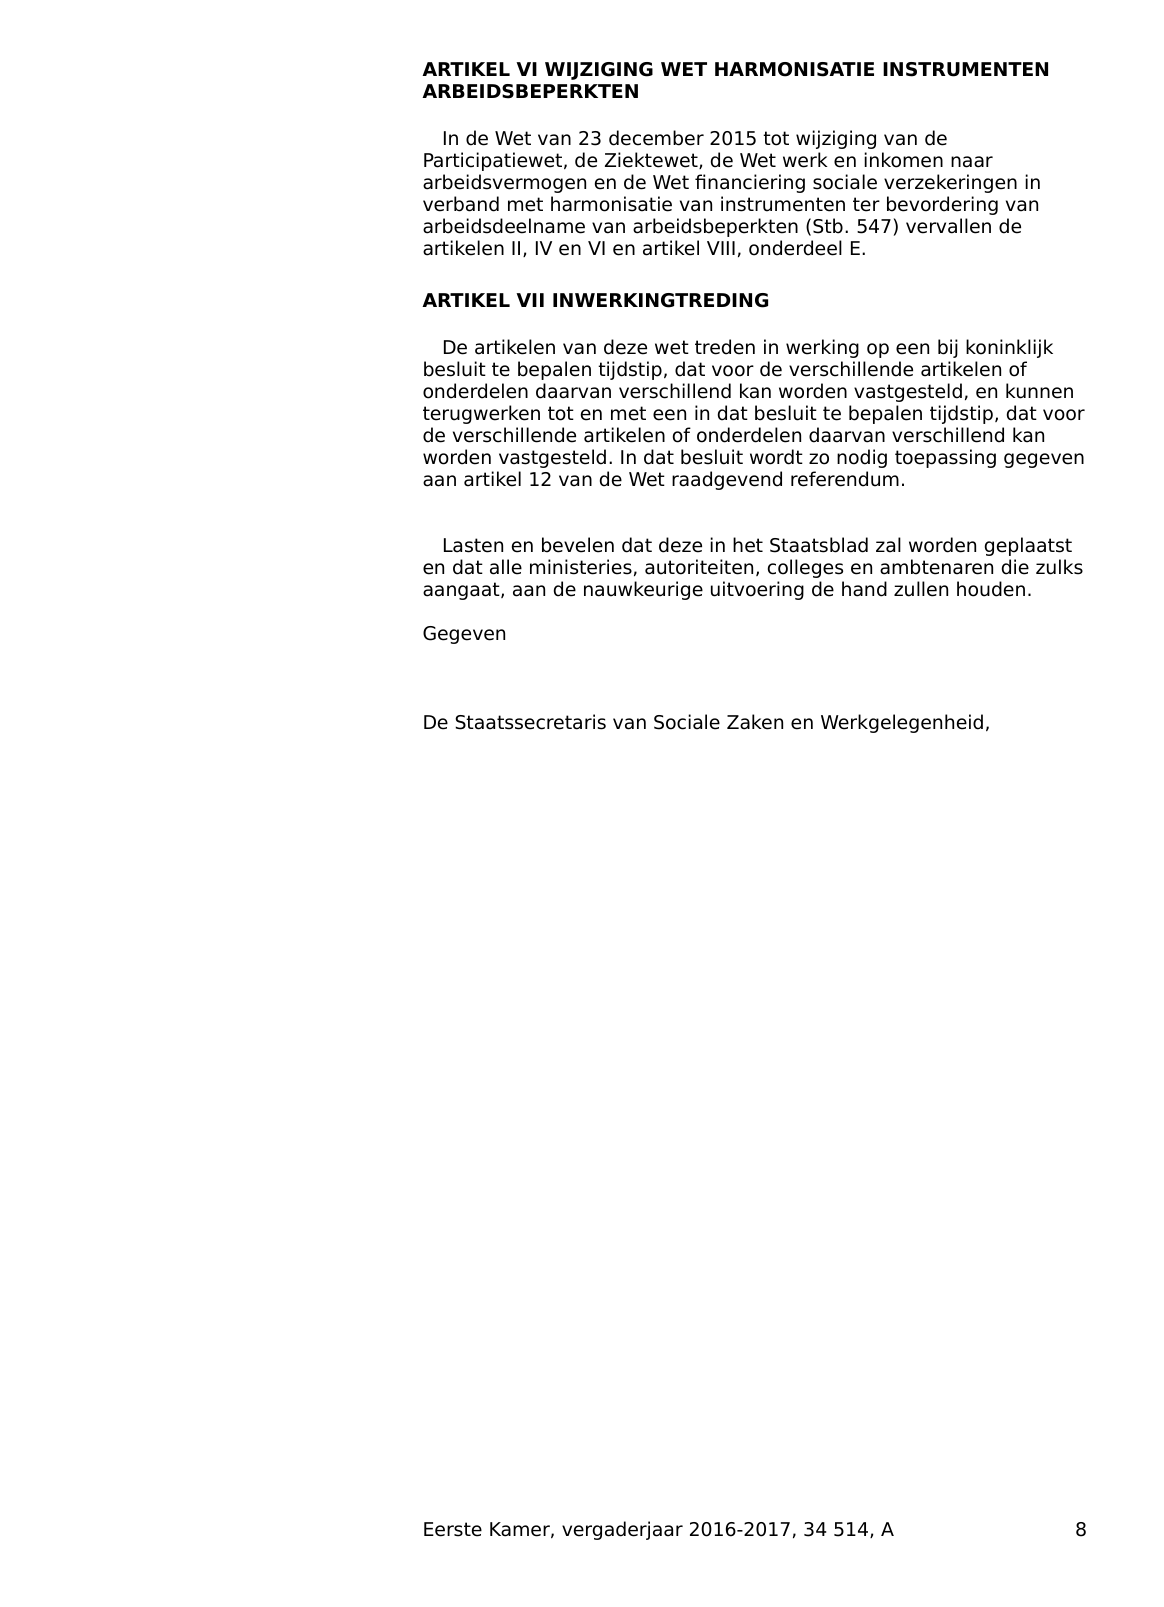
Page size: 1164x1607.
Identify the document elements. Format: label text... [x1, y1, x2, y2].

text Gegeven [422, 623, 1087, 645]
text De artikelen van deze wet treden in werking op een bij koninklijk besluit te bepalen tijdstip, dat voor de verschillende artikelen of onderdelen daarvan verschillend kan worden vastgesteld, en kunnen terugwerken tot en met een in dat besluit te bepalen tijdstip, dat voor de verschillende artikelen of onderdelen daarvan verschillend kan worden vastgesteld. In dat besluit wordt zo nodig toepassing gegeven aan artikel 12 van de Wet raadgevend referendum. [422, 337, 1087, 491]
text De Staatssecretaris van Sociale Zaken en Werkgelegenheid, [422, 712, 1087, 734]
text In de Wet van 23 december 2015 tot wijziging van de Participatiewet, de Ziektewet, de Wet werk en inkomen naar arbeidsvermogen en de Wet financiering sociale verzekeringen in verband met harmonisatie van instrumenten ter bevordering van arbeidsdeelname van arbeidsbeperkten (Stb. 547) vervallen de artikelen II, IV en VI en artikel VIII, onderdeel E. [422, 128, 1087, 260]
text Lasten en bevelen dat deze in het Staatsblad zal worden geplaatst en dat alle ministeries, autoriteiten, colleges en ambtenaren die zulks aangaat, aan de nauwkeurige uitvoering de hand zullen houden. [422, 535, 1087, 601]
subtitle ARTIKEL VII INWERKINGTREDING [422, 290, 1087, 312]
subtitle ARTIKEL VI WIJZIGING WET HARMONISATIE INSTRUMENTEN ARBEIDSBEPERKTEN [422, 59, 1087, 103]
